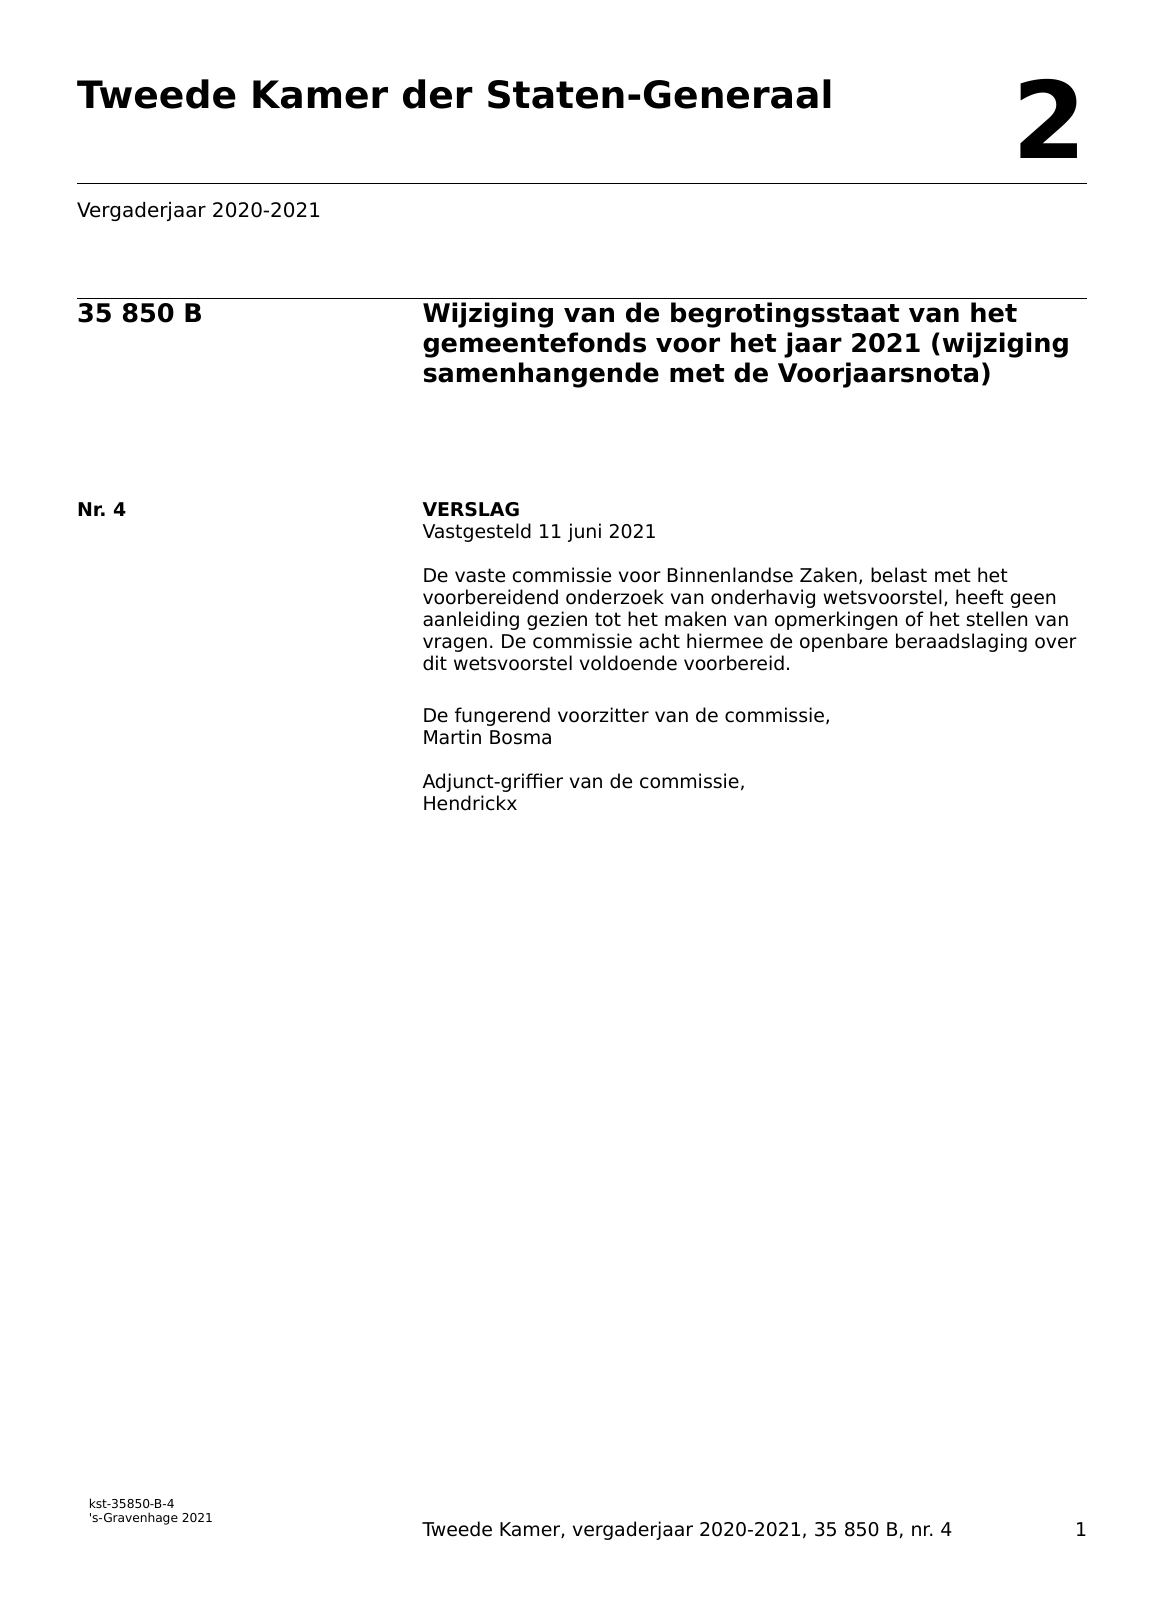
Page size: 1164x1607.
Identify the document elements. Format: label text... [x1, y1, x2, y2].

table_header 2 [886, 59, 1087, 183]
text kst-35850-B-4 [88, 1497, 323, 1511]
table_header Tweede Kamer der Staten-Generaal [77, 59, 886, 183]
text De vaste commissie voor Binnenlandse Zaken, belast met het voorbereidend onderzoek van onderhavig wetsvoorstel, heeft geen aanleiding gezien tot het maken van opmerkingen of het stellen van vragen. De commissie acht hiermee de openbare beraadslaging over dit wetsvoorstel voldoende voorbereid. [422, 565, 1087, 675]
text 's-Gravenhage 2021 [88, 1511, 323, 1525]
subtitle 35 850 B Wijziging van de begrotingsstaat van het gemeentefonds voor het jaar 2021 (wijziging samenhangende met de Voorjaarsnota) [77, 299, 1087, 388]
text Adjunct-griffier van de commissie, Hendrickx [422, 771, 1087, 815]
table_cell Vergaderjaar 2020-2021 [77, 184, 1087, 298]
text De fungerend voorzitter van de commissie, Martin Bosma [422, 705, 1087, 749]
subtitle Nr. 4 VERSLAG [77, 499, 1087, 521]
text Vastgesteld 11 juni 2021 [422, 521, 1087, 543]
